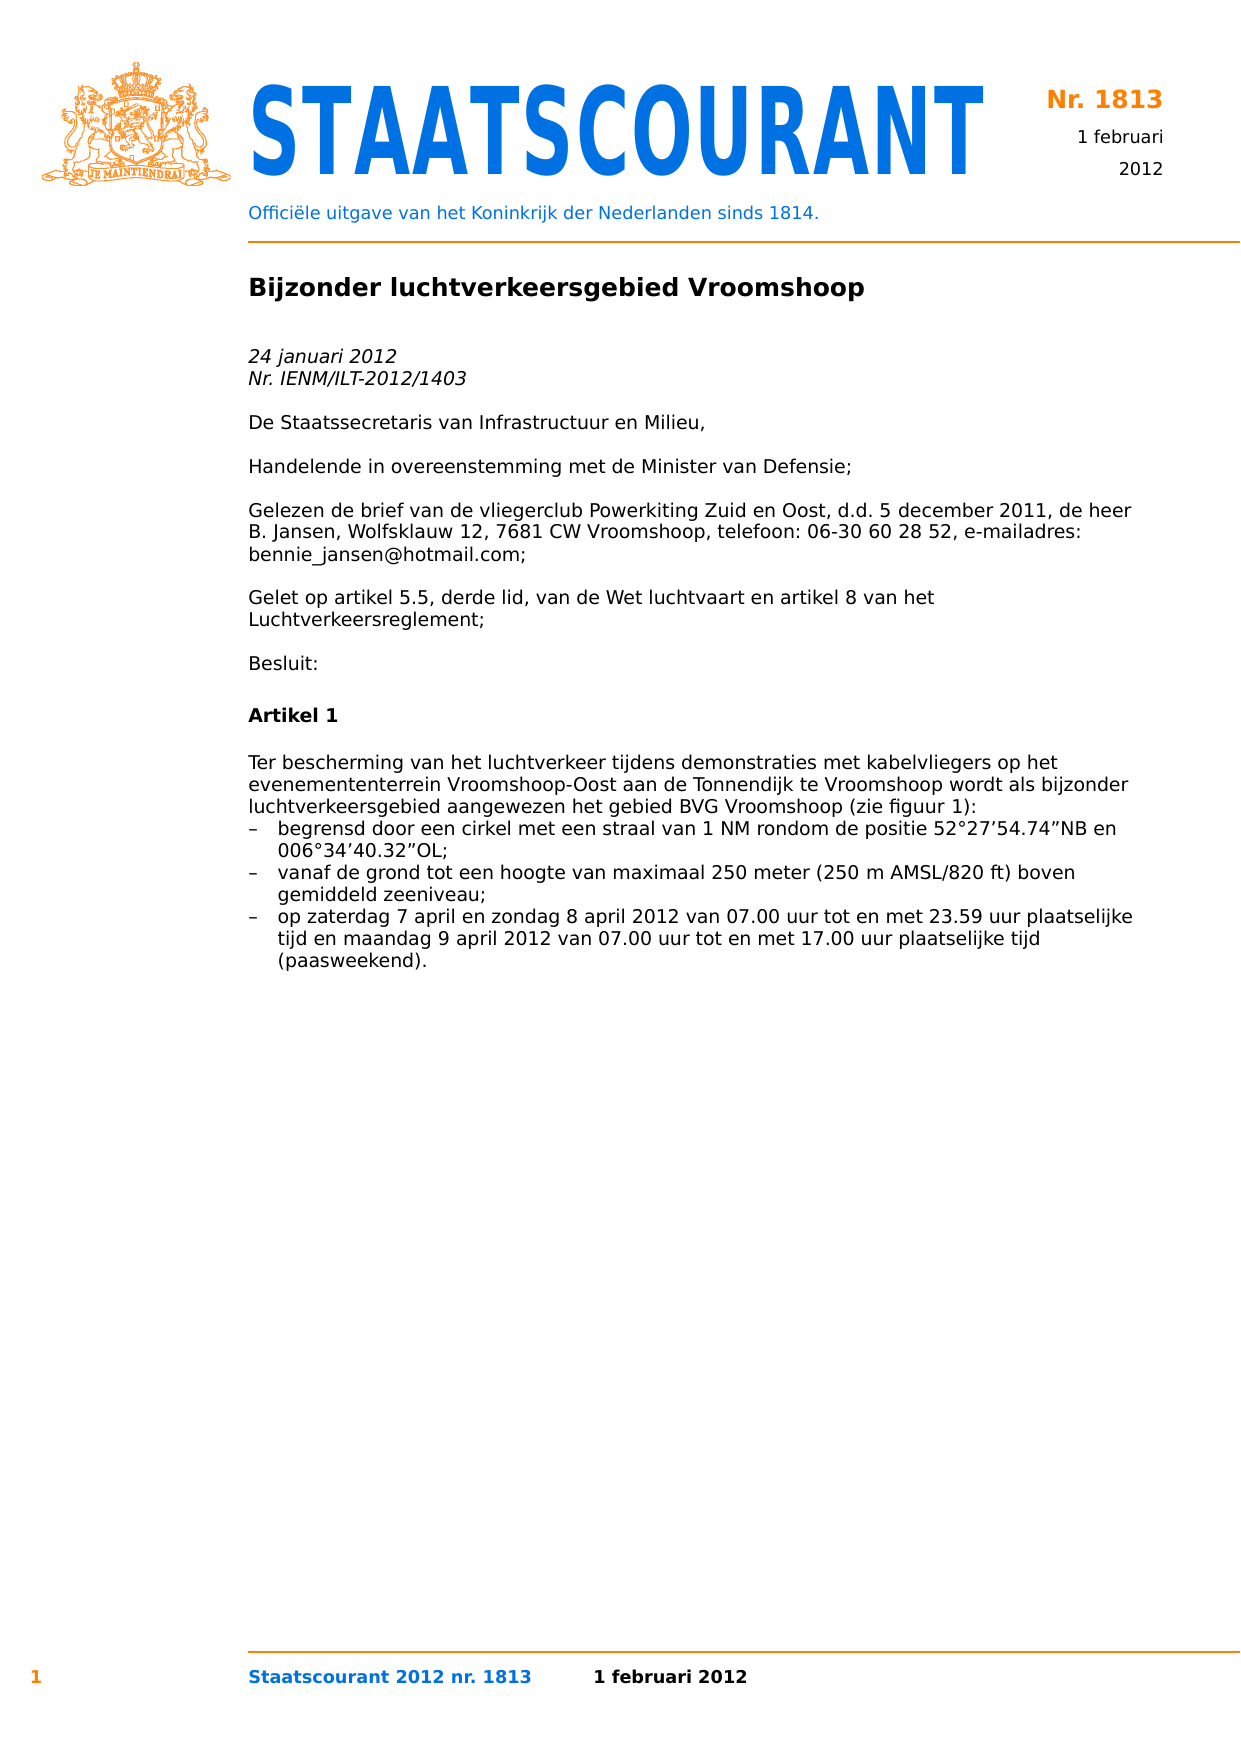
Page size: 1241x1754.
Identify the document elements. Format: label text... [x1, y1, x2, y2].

text – vanaf de grond tot een hoogte van maximaal 250 meter (250 m AMSL/820 ft) boven gemiddeld zeeniveau; [248, 862, 1163, 906]
subtitle Bijzonder luchtverkeersgebied Vroomshoop [248, 273, 1163, 302]
text Gelet op artikel 5.5, derde lid, van de Wet luchtvaart en artikel 8 van het Luchtverkeersreglement; [248, 587, 1163, 631]
text 24 januari 2012 [248, 346, 1163, 368]
table_header STAATSCOURANT [248, 62, 998, 203]
table_header [25, 62, 248, 241]
text – op zaterdag 7 april en zondag 8 april 2012 van 07.00 uur tot en met 23.59 uur plaatselijke tijd en maandag 9 april 2012 van 07.00 uur tot en met 17.00 uur plaatselijke tijd (paasweekend). [248, 906, 1163, 972]
text Handelende in overeenstemming met de Minister van Defensie; [248, 456, 1163, 478]
text Gelezen de brief van de vliegerclub Powerkiting Zuid en Oost, d.d. 5 december 2011, de heer B. Jansen, Wolfsklauw 12, 7681 CW Vroomshoop, telefoon: 06-30 60 28 52, e-mailadres: bennie_jansen@hotmail.com; [248, 499, 1163, 565]
subtitle Artikel 1 [248, 705, 1163, 727]
table_cell 1 februari [998, 121, 1240, 153]
text De Staatssecretaris van Infrastructuur en Milieu, [248, 412, 1163, 434]
text Nr. IENM/ILT-2012/1403 [248, 368, 1163, 390]
table_cell Officiële uitgave van het Koninkrijk der Nederlanden sinds 1814. [248, 203, 1240, 241]
text Ter bescherming van het luchtverkeer tijdens demonstraties met kabelvliegers op het evenemententerrein Vroomshoop-Oost aan de Tonnendijk te Vroomshoop wordt als bijzonder luchtverkeersgebied aangewezen het gebied BVG Vroomshoop (zie figuur 1): [248, 752, 1163, 818]
picture [41, 62, 231, 186]
text – begrensd door een cirkel met een straal van 1 NM rondom de positie 52°27’54.74”NB en 006°34’40.32”OL; [248, 818, 1163, 862]
table_cell 2012 [998, 153, 1240, 203]
text Besluit: [248, 653, 1163, 675]
table_header Nr. 1813 [998, 62, 1240, 121]
